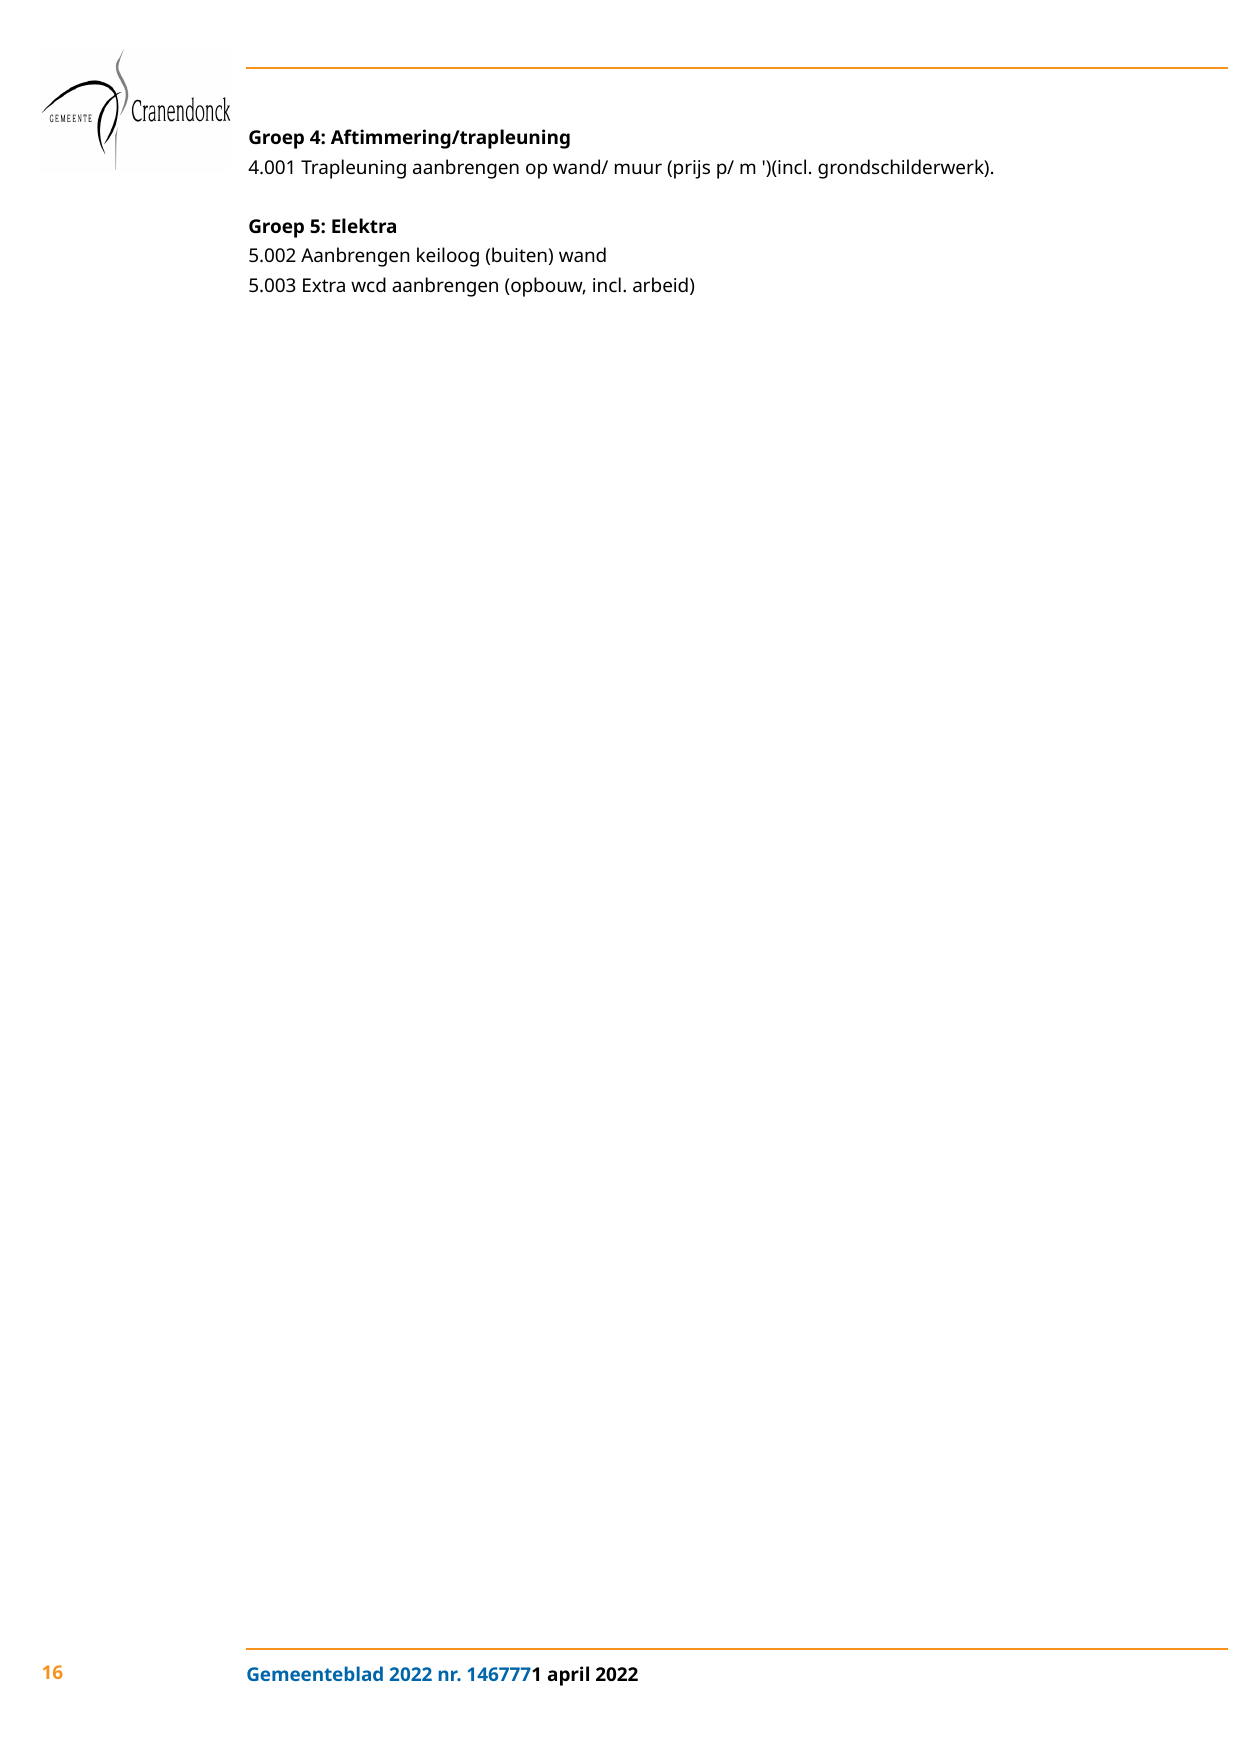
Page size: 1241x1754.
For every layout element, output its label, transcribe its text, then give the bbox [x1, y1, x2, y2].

picture [41, 47, 231, 172]
text 5.003 Extra wcd aanbrengen (opbouw, incl. arbeid) [248, 272, 1152, 298]
text Groep 4: Aftimmering/trapleuning [248, 124, 1152, 150]
text 5.002 Aanbrengen keiloog (buiten) wand [248, 243, 1152, 268]
text 4.001 Trapleuning aanbrengen op wand/ muur (prijs p/ m ')(incl. grondschilderwerk). [248, 154, 1152, 180]
text Groep 5: Elektra [248, 213, 1152, 239]
